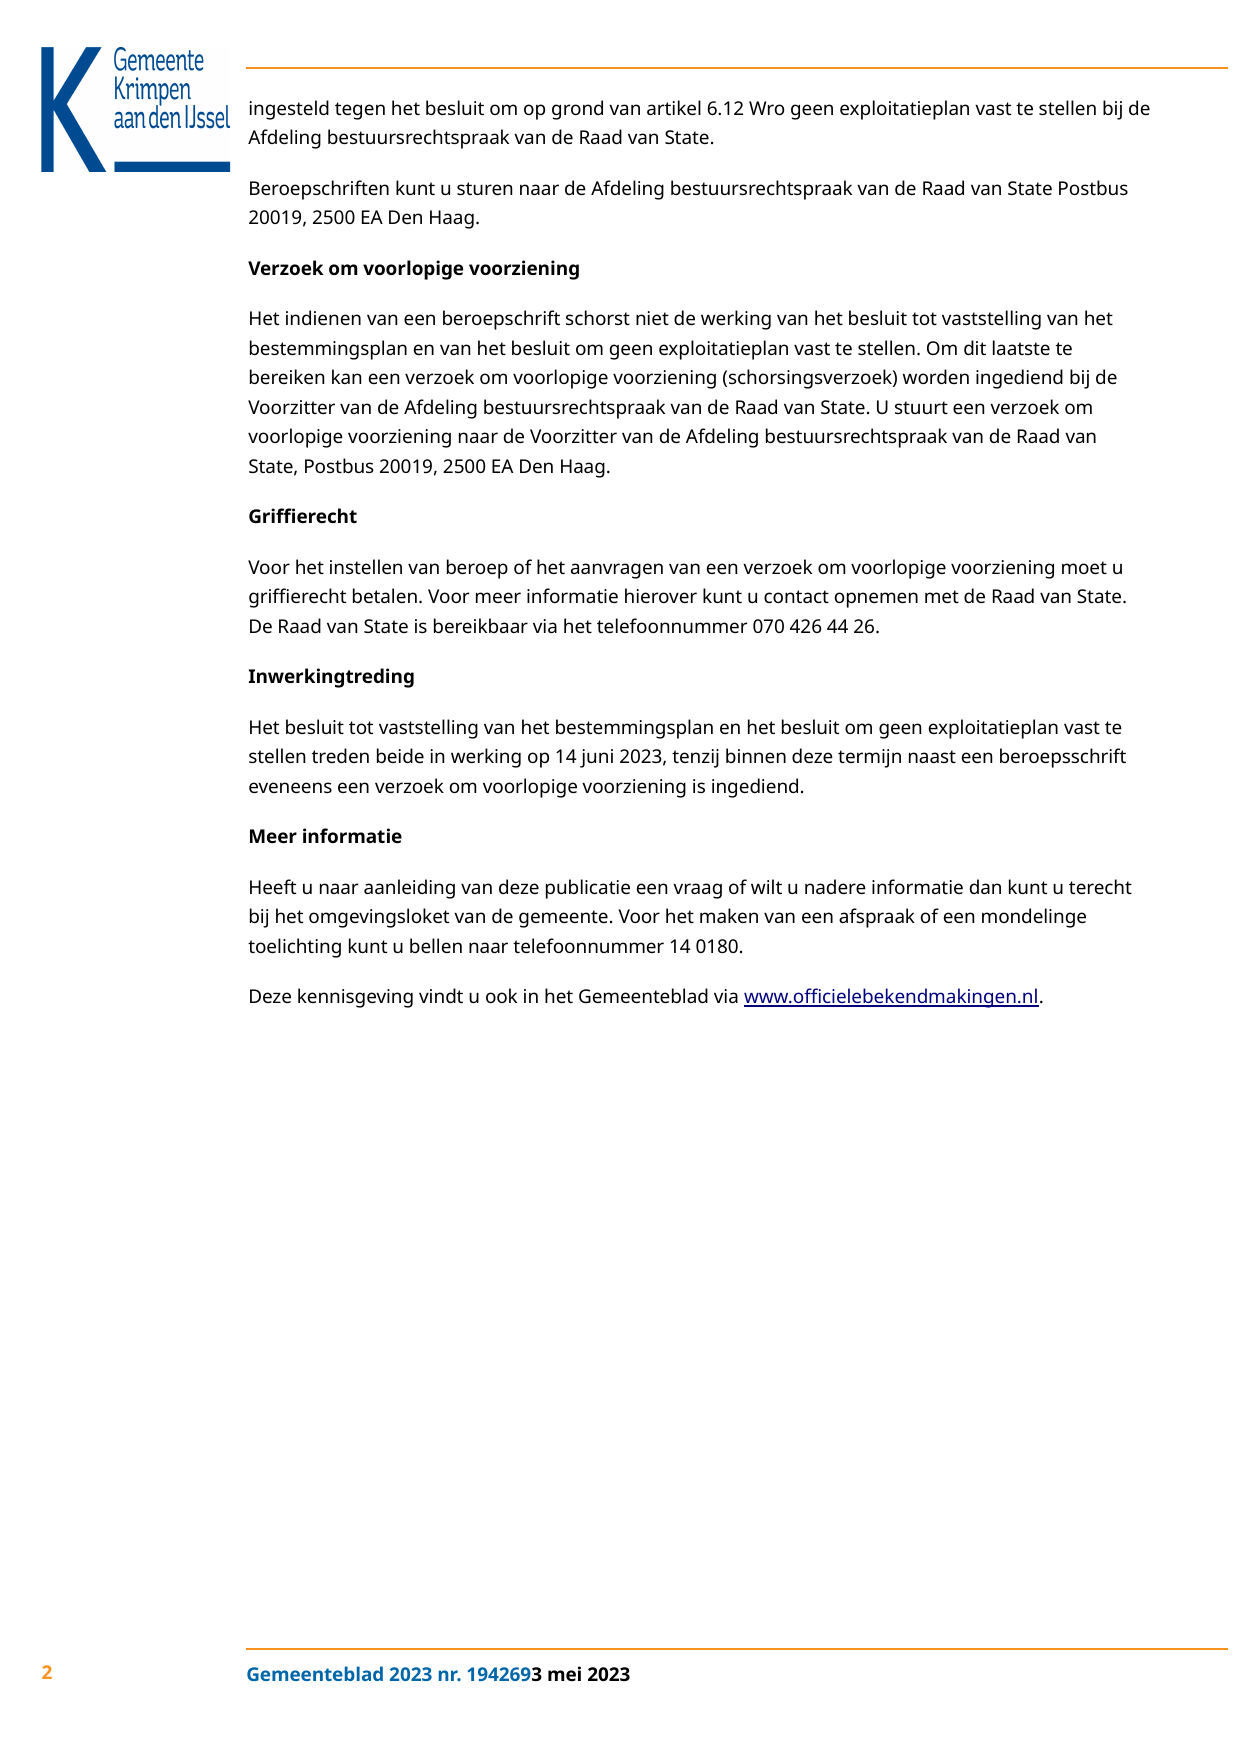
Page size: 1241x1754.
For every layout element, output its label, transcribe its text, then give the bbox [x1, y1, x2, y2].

text Voor het instellen van beroep of het aanvragen van een verzoek om voorlopige voorziening moet u griffierecht betalen. Voor meer informatie hierover kunt u contact opnemen met de Raad van State. De Raad van State is bereikbaar via het telefoonnummer 070 426 44 26. [248, 554, 1152, 639]
text Het besluit tot vaststelling van het bestemmingsplan en het besluit om geen exploitatieplan vast te stellen treden beide in werking op 14 juni 2023, tenzij binnen deze termijn naast een beroepsschrift eveneens een verzoek om voorlopige voorziening is ingediend. [248, 714, 1152, 799]
text Inwerkingtreding [248, 663, 1152, 689]
text Griffierecht [248, 503, 1152, 529]
text Meer informatie [248, 823, 1152, 849]
text Heeft u naar aanleiding van deze publicatie een vraag of wilt u nadere informatie dan kunt u terecht bij het omgevingsloket van de gemeente. Voor het maken van een afspraak of een mondelinge toelichting kunt u bellen naar telefoonnummer 14 0180. [248, 874, 1152, 959]
text Beroepschriften kunt u sturen naar de Afdeling bestuursrechtspraak van de Raad van State Postbus 20019, 2500 EA Den Haag. [248, 175, 1152, 230]
text Deze kennisgeving vindt u ook in het Gemeenteblad via www.officielebekendmakingen.nl. [248, 983, 1152, 1009]
picture [41, 47, 231, 172]
text Verzoek om voorlopige voorziening [248, 255, 1152, 281]
text ingesteld tegen het besluit om op grond van artikel 6.12 Wro geen exploitatieplan vast te stellen bij de Afdeling bestuursrechtspraak van de Raad van State. [248, 95, 1152, 150]
text Het indienen van een beroepschrift schorst niet de werking van het besluit tot vaststelling van het bestemmingsplan en van het besluit om geen exploitatieplan vast te stellen. Om dit laatste te bereiken kan een verzoek om voorlopige voorziening (schorsingsverzoek) worden ingediend bij de Voorzitter van de Afdeling bestuursrechtspraak van de Raad van State. U stuurt een verzoek om voorlopige voorziening naar de Voorzitter van de Afdeling bestuursrechtspraak van de Raad van State, Postbus 20019, 2500 EA Den Haag. [248, 305, 1152, 479]
